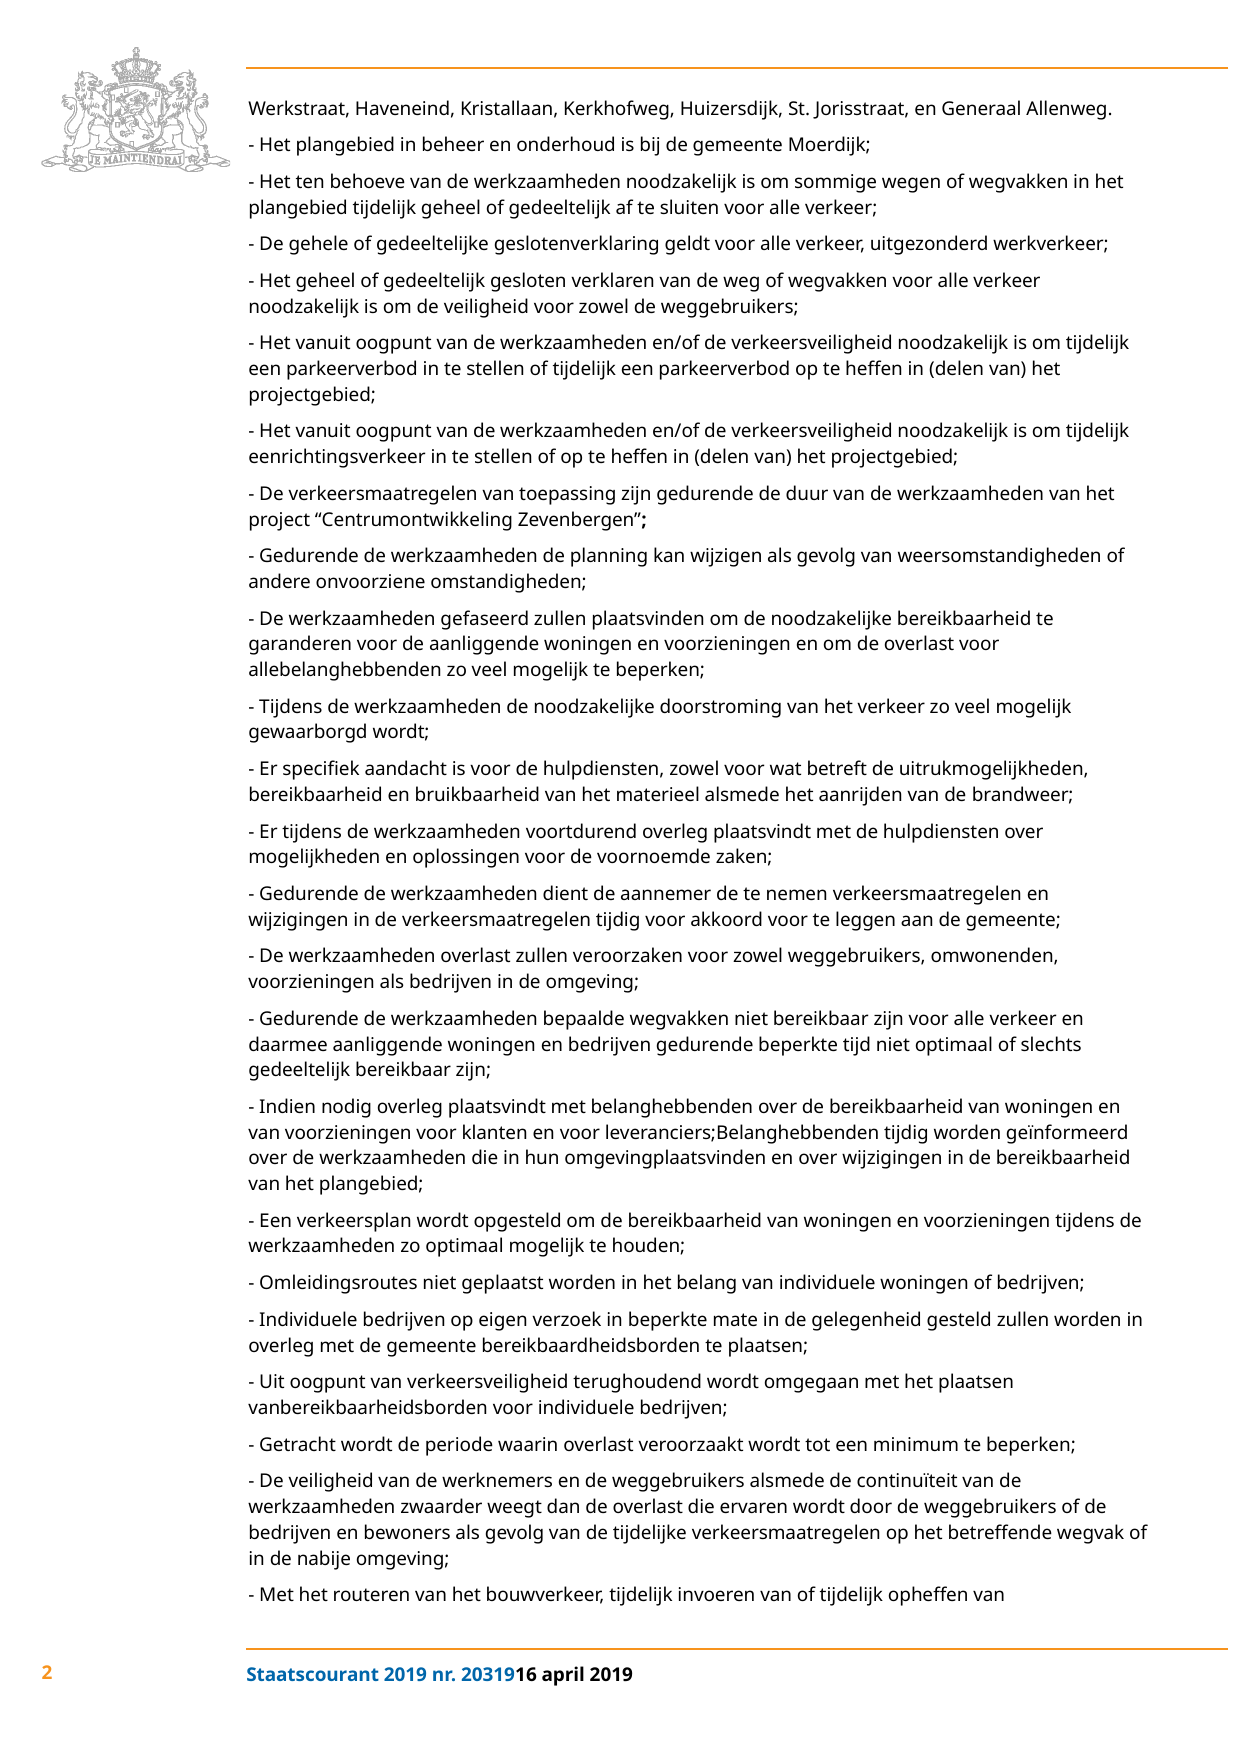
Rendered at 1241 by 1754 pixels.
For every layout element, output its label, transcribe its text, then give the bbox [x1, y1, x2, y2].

text - Tijdens de werkzaamheden de noodzakelijke doorstroming van het verkeer zo veel mogelijk gewaarborgd wordt; [248, 693, 1152, 744]
text - De verkeersmaatregelen van toepassing zijn gedurende de duur van de werkzaamheden van het project “Centrumontwikkeling Zevenbergen”; [248, 480, 1152, 532]
text - Getracht wordt de periode waarin overlast veroorzaakt wordt tot een minimum te beperken; [248, 1431, 1152, 1457]
text - De werkzaamheden overlast zullen veroorzaken voor zowel weggebruikers, omwonenden, voorzieningen als bedrijven in de omgeving; [248, 943, 1152, 994]
text - Gedurende de werkzaamheden dient de aannemer de te nemen verkeersmaatregelen en wijzigingen in de verkeersmaatregelen tijdig voor akkoord voor te leggen aan de gemeente; [248, 880, 1152, 932]
text - Er specifiek aandacht is voor de hulpdiensten, zowel voor wat betreft de uitrukmogelijkheden, bereikbaarheid en bruikbaarheid van het materieel alsmede het aanrijden van de brandweer; [248, 755, 1152, 807]
text - Omleidingsroutes niet geplaatst worden in het belang van individuele woningen of bedrijven; [248, 1269, 1152, 1295]
text Werkstraat, Haveneind, Kristallaan, Kerkhofweg, Huizersdijk, St. Jorisstraat, en Generaal Allenweg. [248, 95, 1152, 121]
text - Indien nodig overleg plaatsvindt met belanghebbenden over de bereikbaarheid van woningen en van voorzieningen voor klanten en voor leveranciers;Belanghebbenden tijdig worden geïnformeerd over de werkzaamheden die in hun omgevingplaatsvinden en over wijzigingen in de bereikbaarheid van het plangebied; [248, 1093, 1152, 1196]
text - Er tijdens de werkzaamheden voortdurend overleg plaatsvindt met de hulpdiensten over mogelijkheden en oplossingen voor de voornoemde zaken; [248, 818, 1152, 869]
text - Het vanuit oogpunt van de werkzaamheden en/of de verkeersveiligheid noodzakelijk is om tijdelijk eenrichtingsverkeer in te stellen of op te heffen in (delen van) het projectgebied; [248, 418, 1152, 469]
text - De veiligheid van de werknemers en de weggebruikers alsmede de continuïteit van de werkzaamheden zwaarder weegt dan de overlast die ervaren wordt door de weggebruikers of de bedrijven en bewoners als gevolg van de tijdelijke verkeersmaatregelen op het betreffende wegvak of in de nabije omgeving; [248, 1467, 1152, 1570]
text - Het vanuit oogpunt van de werkzaamheden en/of de verkeersveiligheid noodzakelijk is om tijdelijk een parkeerverbod in te stellen of tijdelijk een parkeerverbod op te heffen in (delen van) het projectgebied; [248, 329, 1152, 407]
text - Uit oogpunt van verkeersveiligheid terughoudend wordt omgegaan met het plaatsen vanbereikbaarheidsborden voor individuele bedrijven; [248, 1368, 1152, 1420]
text - Gedurende de werkzaamheden bepaalde wegvakken niet bereikbaar zijn voor alle verkeer en daarmee aanliggende woningen en bedrijven gedurende beperkte tijd niet optimaal of slechts gedeeltelijk bereikbaar zijn; [248, 1005, 1152, 1082]
text - Het ten behoeve van de werkzaamheden noodzakelijk is om sommige wegen of wegvakken in het plangebied tijdelijk geheel of gedeeltelijk af te sluiten voor alle verkeer; [248, 168, 1152, 219]
text - Individuele bedrijven op eigen verzoek in beperkte mate in de gelegenheid gesteld zullen worden in overleg met de gemeente bereikbaardheidsborden te plaatsen; [248, 1306, 1152, 1357]
text - Met het routeren van het bouwverkeer, tijdelijk invoeren van of tijdelijk opheffen van [248, 1581, 1152, 1607]
text - Gedurende de werkzaamheden de planning kan wijzigen als gevolg van weersomstandigheden of andere onvoorziene omstandigheden; [248, 542, 1152, 594]
text - Het geheel of gedeeltelijk gesloten verklaren van de weg of wegvakken voor alle verkeer noodzakelijk is om de veiligheid voor zowel de weggebruikers; [248, 267, 1152, 319]
text - De gehele of gedeeltelijke geslotenverklaring geldt voor alle verkeer, uitgezonderd werkverkeer; [248, 231, 1152, 256]
text - Het plangebied in beheer en onderhoud is bij de gemeente Moerdijk; [248, 131, 1152, 157]
picture [41, 47, 231, 172]
text - Een verkeersplan wordt opgesteld om de bereikbaarheid van woningen en voorzieningen tijdens de werkzaamheden zo optimaal mogelijk te houden; [248, 1207, 1152, 1258]
text - De werkzaamheden gefaseerd zullen plaatsvinden om de noodzakelijke bereikbaarheid te garanderen voor de aanliggende woningen en voorzieningen en om de overlast voor allebelanghebbenden zo veel mogelijk te beperken; [248, 605, 1152, 682]
